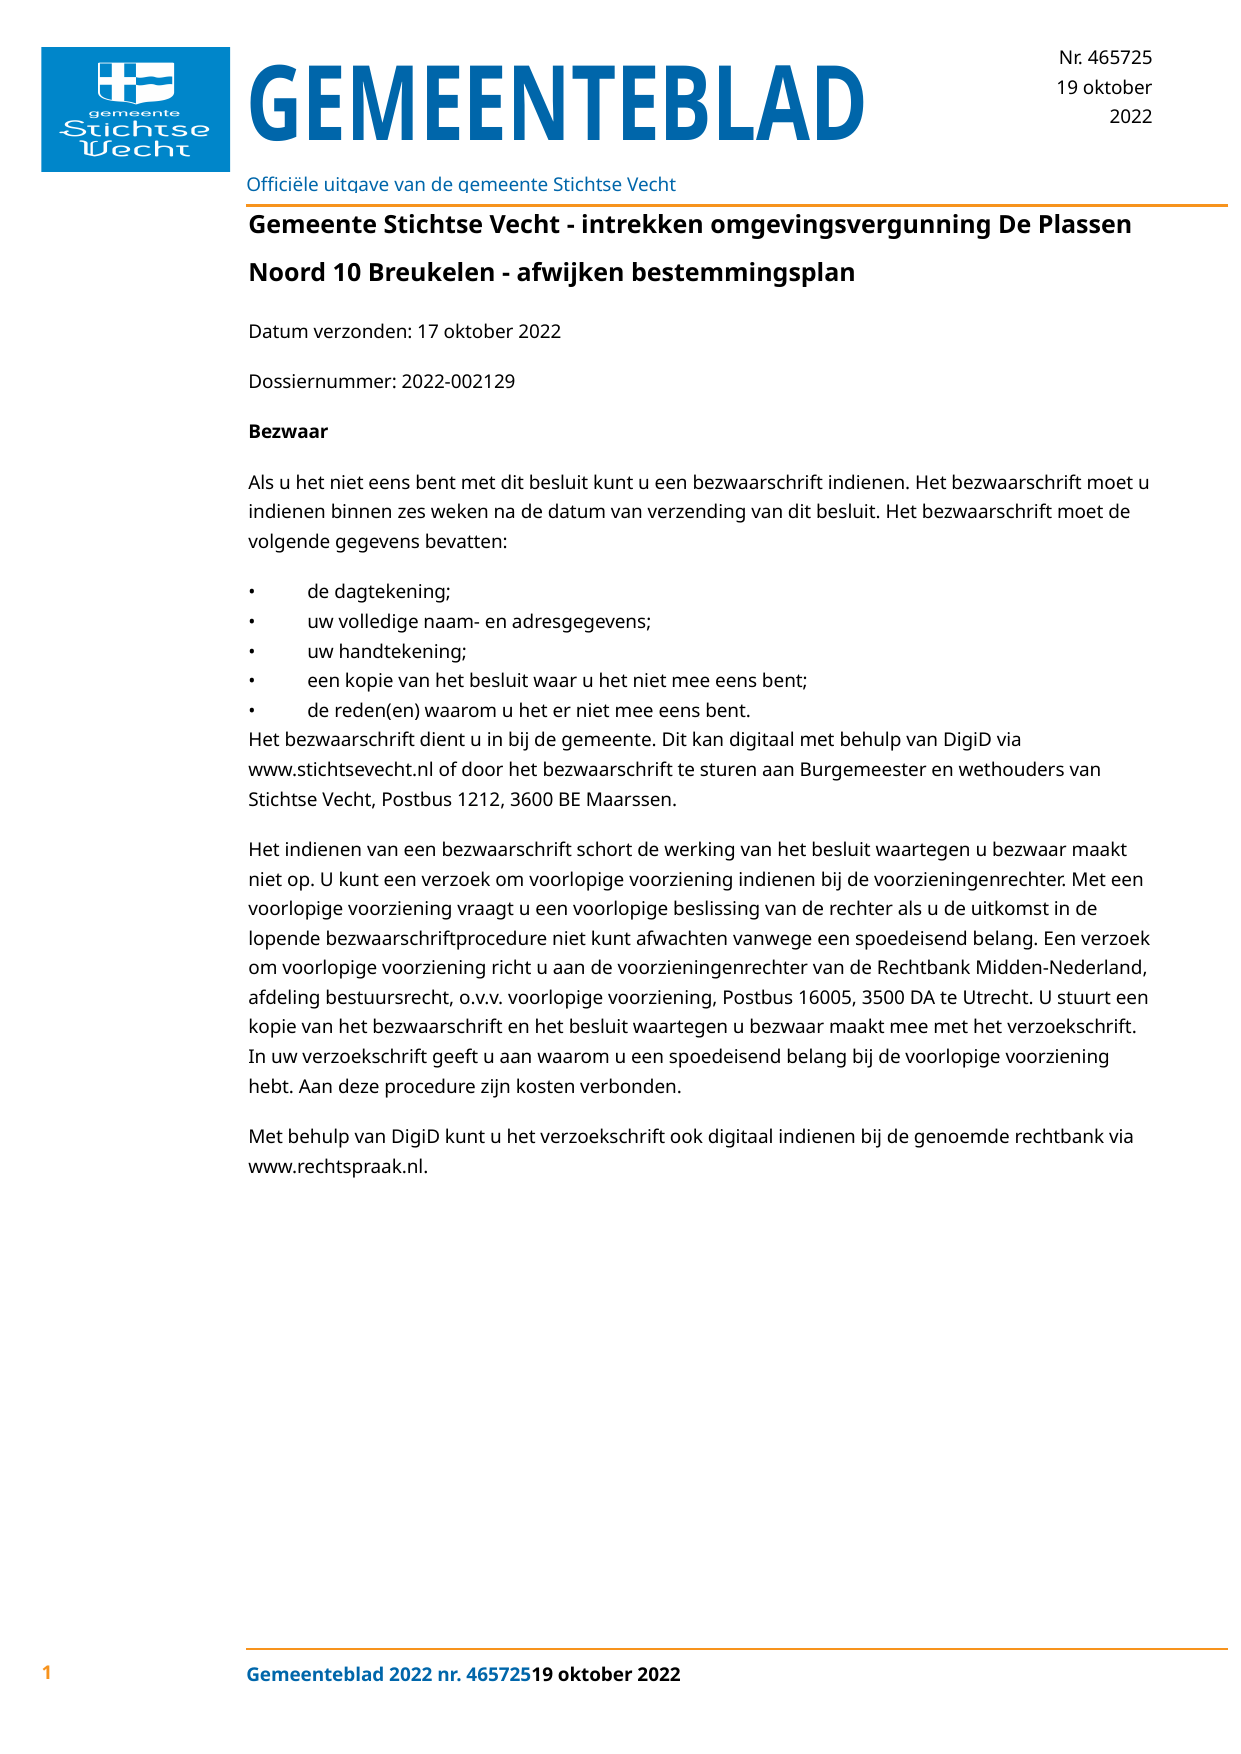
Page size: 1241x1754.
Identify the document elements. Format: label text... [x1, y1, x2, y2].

list uw volledige naam- en adresgegevens; [248, 608, 1152, 634]
picture [137, 63, 174, 103]
text Gemeente Stichtse Vecht - intrekken omgevingsvergunning De Plassen Noord 10 Breukelen - afwijken bestemmingsplan [248, 207, 1152, 288]
list een kopie van het besluit waar u het niet mee eens bent; [248, 667, 1152, 693]
list uw handtekening; [248, 638, 1152, 664]
text Als u het niet eens bent met dit besluit kunt u een bezwaarschrift indienen. Het bezwaarschrift moet u indienen binnen zes weken na de datum van verzending van dit besluit. Het bezwaarschrift moet de volgende gegevens bevatten: [248, 469, 1152, 554]
text Dossiernummer: 2022-002129 [248, 368, 1152, 394]
list de reden(en) waarom u het er niet mee eens bent. [248, 697, 1152, 723]
text Het bezwaarschrift dient u in bij de gemeente. Dit kan digitaal met behulp van DigiD via www.stichtsevecht.nl of door het bezwaarschrift te sturen aan Burgemeester en wethouders van Stichtse Vecht, Postbus 1212, 3600 BE Maarssen. [248, 727, 1152, 812]
list de dagtekening; [248, 579, 1152, 604]
text Het indienen van een bezwaarschrift schort de werking van het besluit waartegen u bezwaar maakt niet op. U kunt een verzoek om voorlopige voorziening indienen bij de voorzieningenrechter. Met een voorlopige voorziening vraagt u een voorlopige beslissing van de rechter als u de uitkomst in de lopende bezwaarschriftprocedure niet kunt afwachten vanwege een spoedeisend belang. Een verzoek om voorlopige voorziening richt u aan de voorzieningenrechter van de Rechtbank Midden-Nederland, afdeling bestuursrecht, o.v.v. voorlopige voorziening, Postbus 16005, 3500 DA te Utrecht. U stuurt een kopie van het bezwaarschrift en het besluit waartegen u bezwaar maakt mee met het verzoekschrift. In uw verzoekschrift geeft u aan waarom u een spoedeisend belang bij de voorlopige voorziening hebt. Aan deze procedure zijn kosten verbonden. [248, 836, 1152, 1099]
picture [99, 63, 135, 101]
text Met behulp van DigiD kunt u het verzoekschrift ook digitaal indienen bij de genoemde rechtbank via www.rechtspraak.nl. [248, 1123, 1152, 1179]
text Bezwaar [248, 419, 1152, 444]
text Datum verzonden: 17 oktober 2022 [248, 318, 1152, 344]
